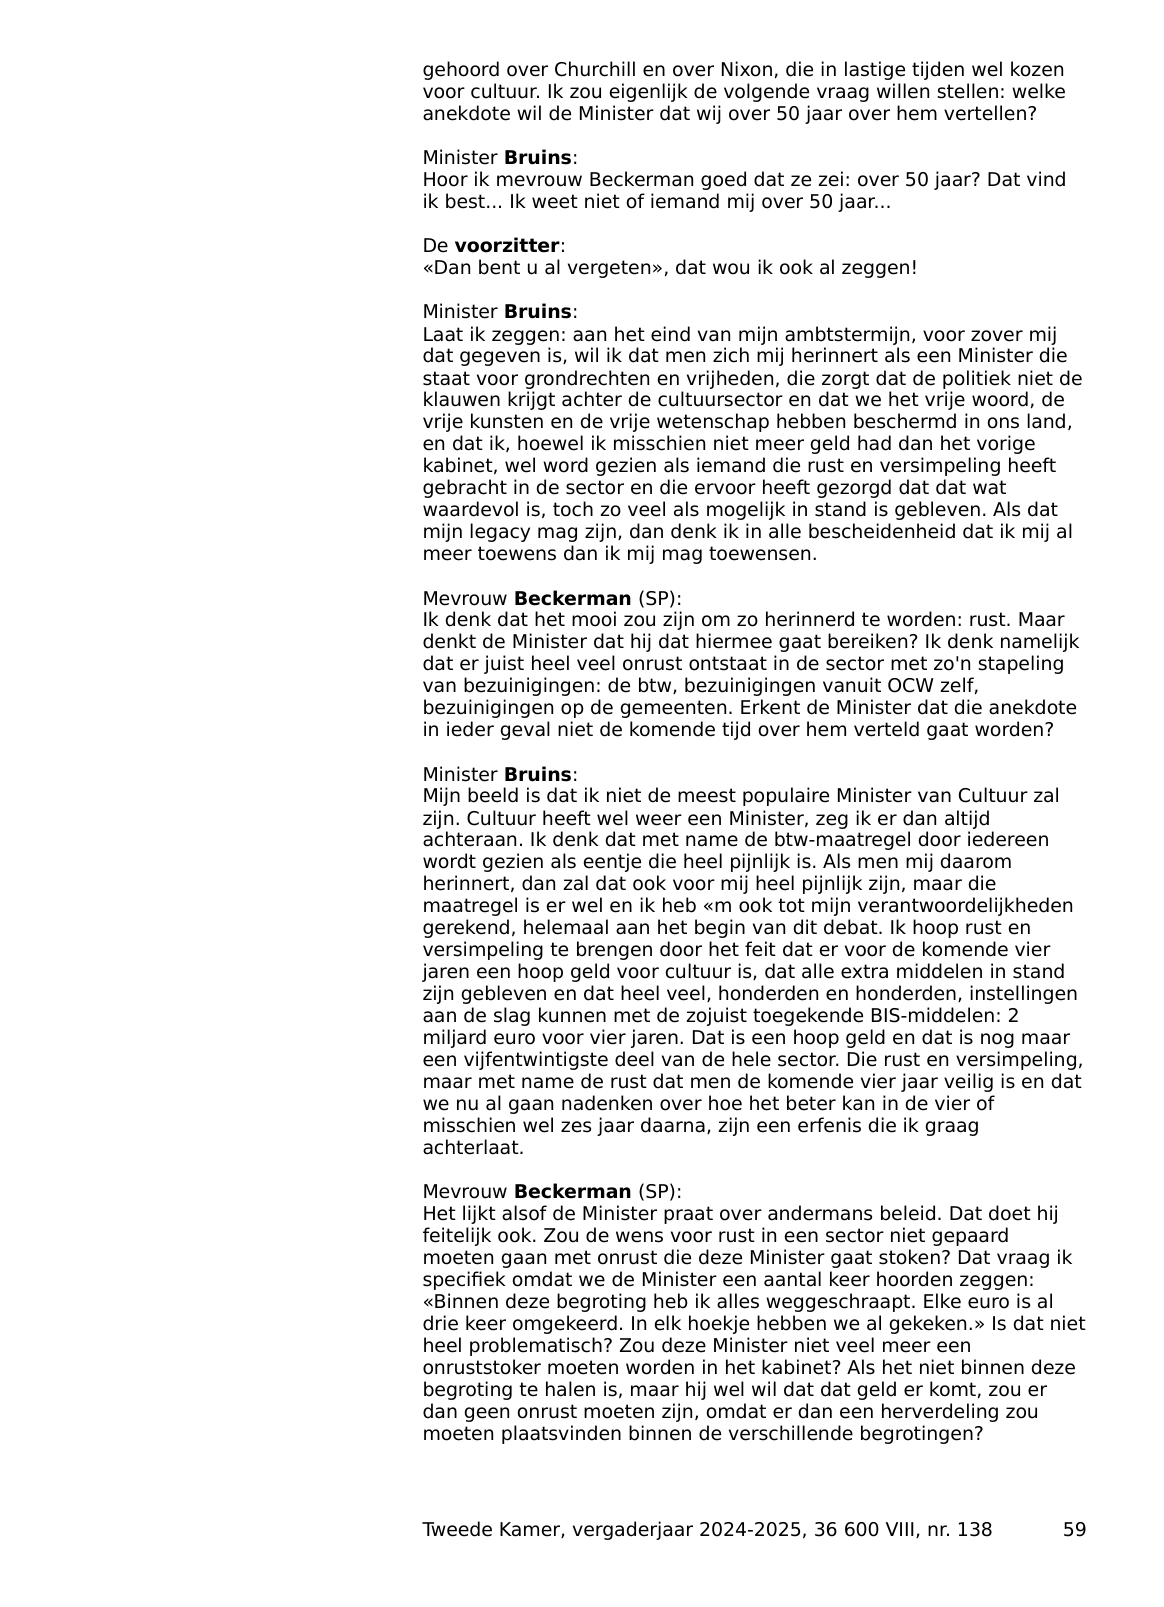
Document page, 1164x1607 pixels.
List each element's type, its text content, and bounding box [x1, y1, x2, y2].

text Minister Bruins: [422, 147, 1087, 169]
text Laat ik zeggen: aan het eind van mijn ambtstermijn, voor zover mij dat gegeven is, wil ik dat men zich mij herinnert als een Minister die staat voor grondrechten en vrijheden, die zorgt dat de politiek niet de klauwen krijgt achter de cultuursector en dat we het vrije woord, de vrije kunsten en de vrije wetenschap hebben beschermd in ons land, en dat ik, hoewel ik misschien niet meer geld had dan het vorige kabinet, wel word gezien als iemand die rust en versimpeling heeft gebracht in de sector en die ervoor heeft gezorgd dat dat wat waardevol is, toch zo veel als mogelijk in stand is gebleven. Als dat mijn legacy mag zijn, dan denk ik in alle bescheidenheid dat ik mij al meer toewens dan ik mij mag toewensen. [422, 323, 1087, 565]
text Mevrouw Beckerman (SP): [422, 587, 1087, 609]
text Mijn beeld is dat ik niet de meest populaire Minister van Cultuur zal zijn. Cultuur heeft wel weer een Minister, zeg ik er dan altijd achteraan. Ik denk dat met name de btw-maatregel door iedereen wordt gezien als eentje die heel pijnlijk is. Als men mij daarom herinnert, dan zal dat ook voor mij heel pijnlijk zijn, maar die maatregel is er wel en ik heb «m ook tot mijn verantwoordelijkheden gerekend, helemaal aan het begin van dit debat. Ik hoop rust en versimpeling te brengen door het feit dat er voor de komende vier jaren een hoop geld voor cultuur is, dat alle extra middelen in stand zijn gebleven en dat heel veel, honderden en honderden, instellingen aan de slag kunnen met de zojuist toegekende BIS-middelen: 2 miljard euro voor vier jaren. Dat is een hoop geld en dat is nog maar een vijfentwintigste deel van de hele sector. Die rust en versimpeling, maar met name de rust dat men de komende vier jaar veilig is en dat we nu al gaan nadenken over hoe het beter kan in de vier of misschien wel zes jaar daarna, zijn een erfenis die ik graag achterlaat. [422, 785, 1087, 1159]
text Ik denk dat het mooi zou zijn om zo herinnerd te worden: rust. Maar denkt de Minister dat hij dat hiermee gaat bereiken? Ik denk namelijk dat er juist heel veel onrust ontstaat in de sector met zo'n stapeling van bezuinigingen: de btw, bezuinigingen vanuit OCW zelf, bezuinigingen op de gemeenten. Erkent de Minister dat die anekdote in ieder geval niet de komende tijd over hem verteld gaat worden? [422, 609, 1087, 741]
text Minister Bruins: [422, 301, 1087, 323]
text gehoord over Churchill en over Nixon, die in lastige tijden wel kozen voor cultuur. Ik zou eigenlijk de volgende vraag willen stellen: welke anekdote wil de Minister dat wij over 50 jaar over hem vertellen? [422, 59, 1087, 125]
text «Dan bent u al vergeten», dat wou ik ook al zeggen! [422, 257, 1087, 279]
text De voorzitter: [422, 235, 1087, 257]
text Minister Bruins: [422, 763, 1087, 785]
text Hoor ik mevrouw Beckerman goed dat ze zei: over 50 jaar? Dat vind ik best... Ik weet niet of iemand mij over 50 jaar... [422, 169, 1087, 213]
text Het lijkt alsof de Minister praat over andermans beleid. Dat doet hij feitelijk ook. Zou de wens voor rust in een sector niet gepaard moeten gaan met onrust die deze Minister gaat stoken? Dat vraag ik specifiek omdat we de Minister een aantal keer hoorden zeggen: «Binnen deze begroting heb ik alles weggeschraapt. Elke euro is al drie keer omgekeerd. In elk hoekje hebben we al gekeken.» Is dat niet heel problematisch? Zou deze Minister niet veel meer een onruststoker moeten worden in het kabinet? Als het niet binnen deze begroting te halen is, maar hij wel wil dat dat geld er komt, zou er dan geen onrust moeten zijn, omdat er dan een herverdeling zou moeten plaatsvinden binnen de verschillende begrotingen? [422, 1203, 1087, 1445]
text Mevrouw Beckerman (SP): [422, 1181, 1087, 1203]
